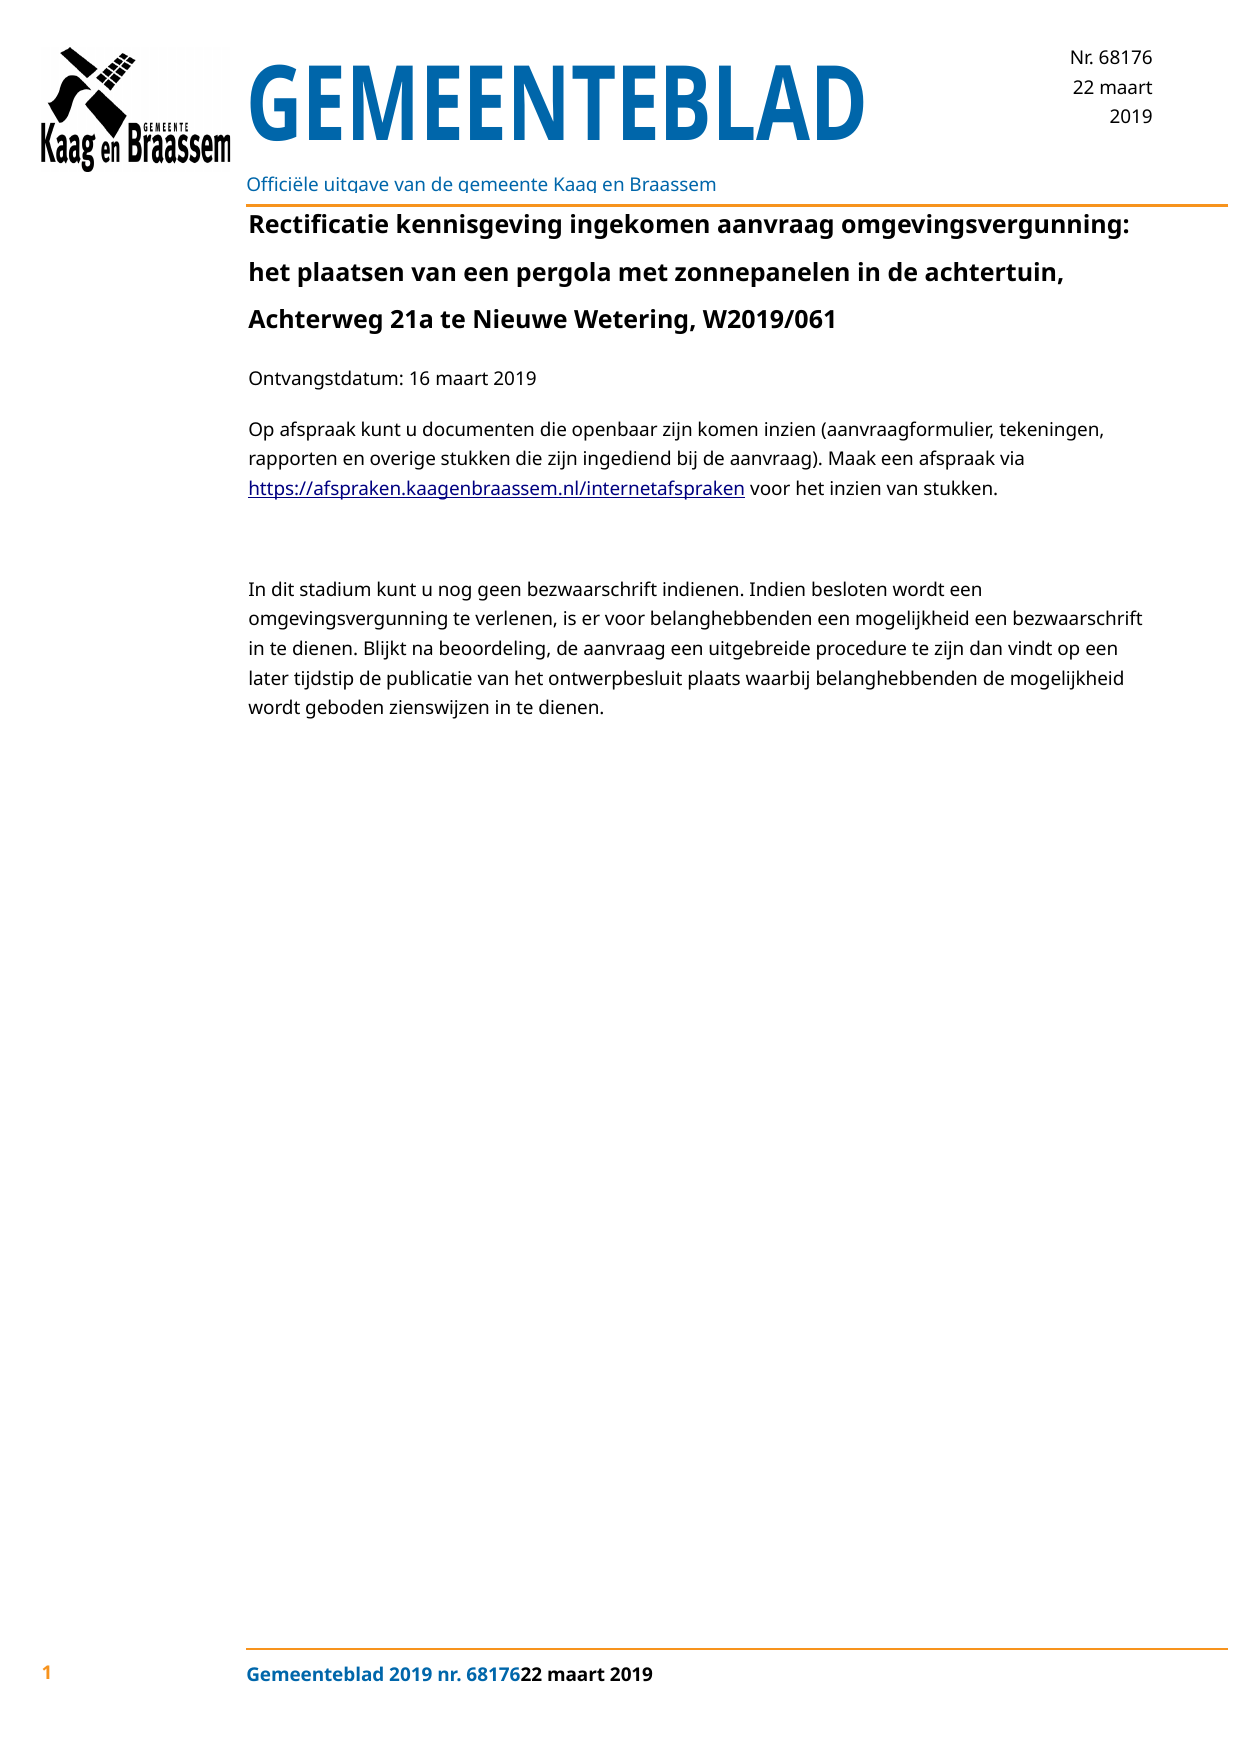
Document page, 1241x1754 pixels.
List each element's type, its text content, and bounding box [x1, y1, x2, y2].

picture [41, 47, 231, 172]
text Op afspraak kunt u documenten die openbaar zijn komen inzien (aanvraagformulier, tekeningen, rapporten en overige stukken die zijn ingediend bij de aanvraag). Maak een afspraak via https://afspraken.kaagenbraassem.nl/internetafspraken voor het inzien van stukken. [248, 416, 1152, 501]
text In dit stadium kunt u nog geen bezwaarschrift indienen. Indien besloten wordt een omgevingsvergunning te verlenen, is er voor belanghebbenden een mogelijkheid een bezwaarschrift in te dienen. Blijkt na beoordeling, de aanvraag een uitgebreide procedure te zijn dan vindt op een later tijdstip de publicatie van het ontwerpbesluit plaats waarbij belanghebbenden de mogelijkheid wordt geboden zienswijzen in te dienen. [248, 576, 1152, 720]
text Rectificatie kennisgeving ingekomen aanvraag omgevingsvergunning: het plaatsen van een pergola met zonnepanelen in de achtertuin, Achterweg 21a te Nieuwe Wetering, W2019/061 [248, 207, 1152, 336]
text Ontvangstdatum: 16 maart 2019 [248, 366, 1152, 391]
